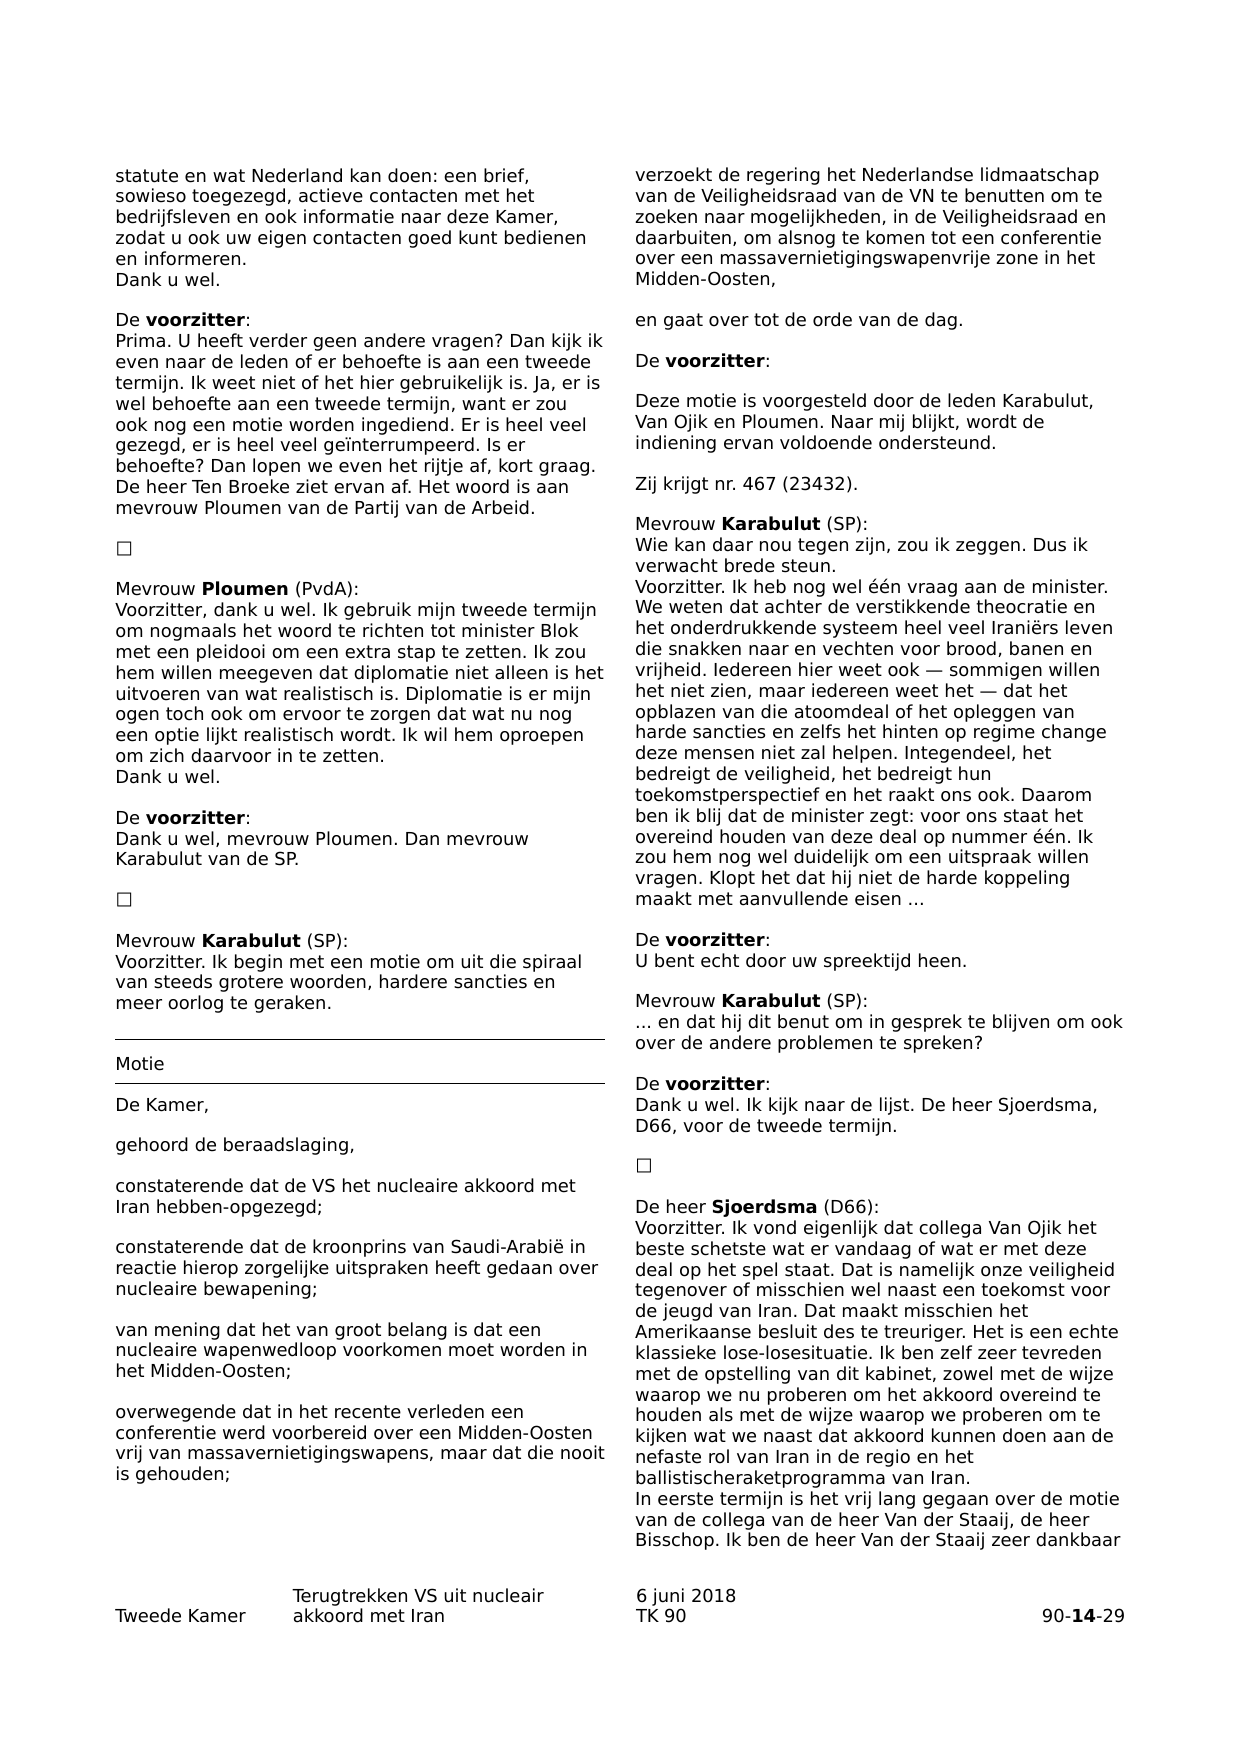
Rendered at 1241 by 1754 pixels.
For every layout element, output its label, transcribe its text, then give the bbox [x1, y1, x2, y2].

text In eerste termijn is het vrij lang gegaan over de motie van de collega van de heer Van der Staaij, de heer Bisschop. Ik ben de heer Van der Staaij zeer dankbaar [635, 1488, 1125, 1551]
text Mevrouw Karabulut (SP): [115, 931, 605, 951]
text overwegende dat in het recente verleden een conferentie werd voorbereid over een Midden-Oosten vrij van massavernietigingswapens, maar dat die nooit is gehouden; [115, 1402, 605, 1485]
text van mening dat het van groot belang is dat een nucleaire wapenwedloop voorkomen moet worden in het Midden-Oosten; [115, 1319, 605, 1382]
text De voorzitter: [635, 930, 1125, 951]
text Voorzitter, dank u wel. Ik gebruik mijn tweede termijn om nogmaals het woord te richten tot minister Blok met een pleidooi om een extra stap te zetten. Ik zou hem willen meegeven dat diplomatie niet alleen is het uitvoeren van wat realistisch is. Diplomatie is er mijn ogen toch ook om ervoor te zorgen dat wat nu nog een optie lijkt realistisch wordt. Ik wil hem oproepen om zich daarvoor in te zetten. [115, 600, 605, 767]
text De voorzitter: [635, 350, 1125, 371]
text gehoord de beraadslaging, [115, 1135, 605, 1156]
text Voorzitter. Ik heb nog wel één vraag aan de minister. We weten dat achter de verstikkende theocratie en het onderdrukkende systeem heel veel Iraniërs leven die snakken naar en vechten voor brood, banen en vrijheid. Iedereen hier weet ook — sommigen willen het niet zien, maar iedereen weet het — dat het opblazen van die atoomdeal of het opleggen van harde sancties en zelfs het hinten op regime change deze mensen niet zal helpen. Integendeel, het bedreigt de veiligheid, het bedreigt hun toekomstperspectief en het raakt ons ook. Daarom ben ik blij dat de minister zegt: voor ons staat het overeind houden van deze deal op nummer één. Ik zou hem nog wel duidelijk om een uitspraak willen vragen. Klopt het dat hij niet de harde koppeling maakt met aanvullende eisen ... [635, 576, 1125, 910]
text verzoekt de regering het Nederlandse lidmaatschap van de Veiligheidsraad van de VN te benutten om te zoeken naar mogelijkheden, in de Veiligheidsraad en daarbuiten, om alsnog te komen tot een conferentie over een massavernietigingswapenvrije zone in het Midden-Oosten, [635, 165, 1125, 290]
text De voorzitter: [115, 310, 605, 331]
text ⬜ [635, 1156, 1125, 1177]
text U bent echt door uw spreektijd heen. [635, 951, 1125, 971]
text constaterende dat de kroonprins van Saudi-Arabië in reactie hierop zorgelijke uitspraken heeft gedaan over nucleaire bewapening; [115, 1237, 605, 1299]
text Dank u wel. [115, 269, 605, 290]
text ⬜ [115, 538, 605, 559]
text Mevrouw Karabulut (SP): [635, 991, 1125, 1012]
text Deze motie is voorgesteld door de leden Karabulut, Van Ojik en Ploumen. Naar mij blijkt, wordt de indiening ervan voldoende ondersteund. [635, 391, 1125, 453]
text ... en dat hij dit benut om in gesprek te blijven om ook over de andere problemen te spreken? [635, 1012, 1125, 1054]
text Prima. U heeft verder geen andere vragen? Dan kijk ik even naar de leden of er behoefte is aan een tweede termijn. Ik weet niet of het hier gebruikelijk is. Ja, er is wel behoefte aan een tweede termijn, want er zou ook nog een motie worden ingediend. Er is heel veel gezegd, er is heel veel geïnterrumpeerd. Is er behoefte? Dan lopen we even het rijtje af, kort graag. De heer Ten Broeke ziet ervan af. Het woord is aan mevrouw Ploumen van de Partij van de Arbeid. [115, 331, 605, 518]
text Motie [115, 1054, 605, 1074]
text Mevrouw Karabulut (SP): [635, 514, 1125, 535]
text Wie kan daar nou tegen zijn, zou ik zeggen. Dus ik verwacht brede steun. [635, 535, 1125, 576]
text De heer Sjoerdsma (D66): [635, 1197, 1125, 1218]
text Voorzitter. Ik vond eigenlijk dat collega Van Ojik het beste schetste wat er vandaag of wat er met deze deal op het spel staat. Dat is namelijk onze veiligheid tegenover of misschien wel naast een toekomst voor de jeugd van Iran. Dat maakt misschien het Amerikaanse besluit des te treuriger. Het is een echte klassieke lose-losesituatie. Ik ben zelf zeer tevreden met de opstelling van dit kabinet, zowel met de wijze waarop we nu proberen om het akkoord overeind te houden als met de wijze waarop we proberen om te kijken wat we naast dat akkoord kunnen doen aan de nefaste rol van Iran in de regio en het ballistischeraketprogramma van Iran. [635, 1218, 1125, 1488]
text constaterende dat de VS het nucleaire akkoord met Iran hebben-opgezegd; [115, 1176, 605, 1217]
text Dank u wel. [115, 767, 605, 787]
text statute en wat Nederland kan doen: een brief, sowieso toegezegd, actieve contacten met het bedrijfsleven en ook informatie naar deze Kamer, zodat u ook uw eigen contacten goed kunt bedienen en informeren. [115, 165, 605, 269]
text De voorzitter: [635, 1074, 1125, 1094]
text De Kamer, [115, 1094, 605, 1115]
text Mevrouw Ploumen (PvdA): [115, 579, 605, 600]
text en gaat over tot de orde van de dag. [635, 310, 1125, 330]
text De voorzitter: [115, 807, 605, 828]
text Voorzitter. Ik begin met een motie om uit die spiraal van steeds grotere woorden, hardere sancties en meer oorlog te geraken. [115, 951, 605, 1014]
text ⬜ [115, 890, 605, 911]
text Dank u wel. Ik kijk naar de lijst. De heer Sjoerdsma, D66, voor de tweede termijn. [635, 1094, 1125, 1136]
text Zij krijgt nr. 467 (23432). [635, 473, 1125, 494]
text Dank u wel, mevrouw Ploumen. Dan mevrouw Karabulut van de SP. [115, 828, 605, 870]
